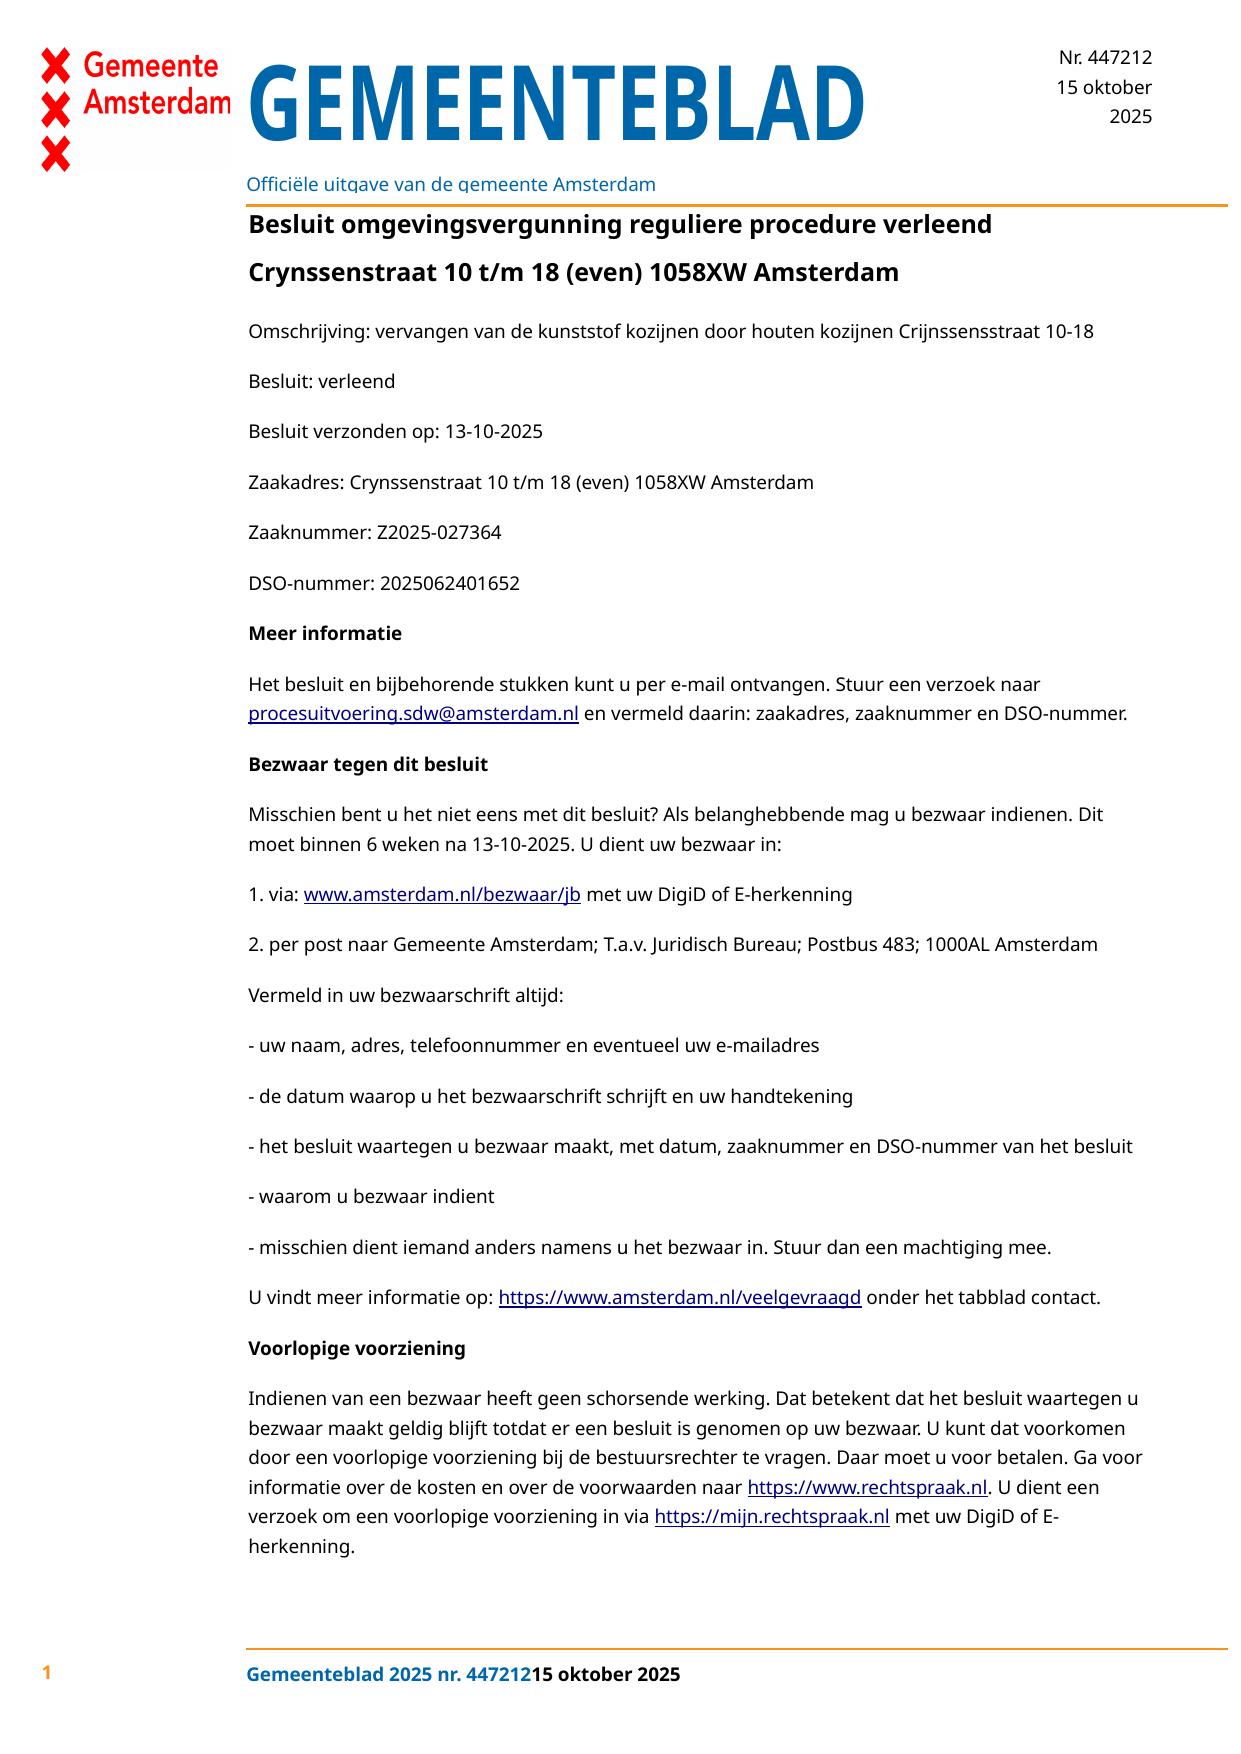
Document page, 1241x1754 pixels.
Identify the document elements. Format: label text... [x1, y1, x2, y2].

text - waarom u bezwaar indient [248, 1184, 1152, 1209]
text Besluit verzonden op: 13-10-2025 [248, 419, 1152, 444]
text Het besluit en bijbehorende stukken kunt u per e-mail ontvangen. Stuur een verzoek naar procesuitvoering.sdw@amsterdam.nl en vermeld daarin: zaakadres, zaaknummer en DSO-nummer. [248, 671, 1152, 726]
text Zaakadres: Crynssenstraat 10 t/m 18 (even) 1058XW Amsterdam [248, 469, 1152, 495]
text DSO-nummer: 2025062401652 [248, 570, 1152, 596]
text 2. per post naar Gemeente Amsterdam; T.a.v. Juridisch Bureau; Postbus 483; 1000AL Amsterdam [248, 932, 1152, 957]
text Besluit: verleend [248, 368, 1152, 394]
text Vermeld in uw bezwaarschrift altijd: [248, 982, 1152, 1008]
picture [41, 47, 231, 172]
text - het besluit waartegen u bezwaar maakt, met datum, zaaknummer en DSO-nummer van het besluit [248, 1133, 1152, 1159]
text - misschien dient iemand anders namens u het bezwaar in. Stuur dan een machtiging mee. [248, 1234, 1152, 1260]
text Besluit omgevingsvergunning reguliere procedure verleend Crynssenstraat 10 t/m 18 (even) 1058XW Amsterdam [248, 207, 1152, 288]
text Indienen van een bezwaar heeft geen schorsende werking. Dat betekent dat het besluit waartegen u bezwaar maakt geldig blijft totdat er een besluit is genomen op uw bezwaar. U kunt dat voorkomen door een voorlopige voorziening bij de bestuursrechter te vragen. Daar moet u voor betalen. Ga voor informatie over de kosten en over de voorwaarden naar https://www.rechtspraak.nl. U dient een verzoek om een voorlopige voorziening in via https://mijn.rechtspraak.nl met uw DigiD of E-herkenning. [248, 1385, 1152, 1559]
text Misschien bent u het niet eens met dit besluit? Als belanghebbende mag u bezwaar indienen. Dit moet binnen 6 weken na 13-10-2025. U dient uw bezwaar in: [248, 801, 1152, 857]
text - uw naam, adres, telefoonnummer en eventueel uw e-mailadres [248, 1032, 1152, 1058]
text Meer informatie [248, 620, 1152, 646]
text Bezwaar tegen dit besluit [248, 751, 1152, 777]
text Zaaknummer: Z2025-027364 [248, 519, 1152, 545]
text U vindt meer informatie op: https://www.amsterdam.nl/veelgevraagd onder het tabblad contact. [248, 1284, 1152, 1310]
text - de datum waarop u het bezwaarschrift schrijft en uw handtekening [248, 1083, 1152, 1109]
text Voorlopige voorziening [248, 1335, 1152, 1361]
text 1. via: www.amsterdam.nl/bezwaar/jb met uw DigiD of E-herkenning [248, 881, 1152, 907]
text Omschrijving: vervangen van de kunststof kozijnen door houten kozijnen Crijnssensstraat 10-18 [248, 318, 1152, 344]
